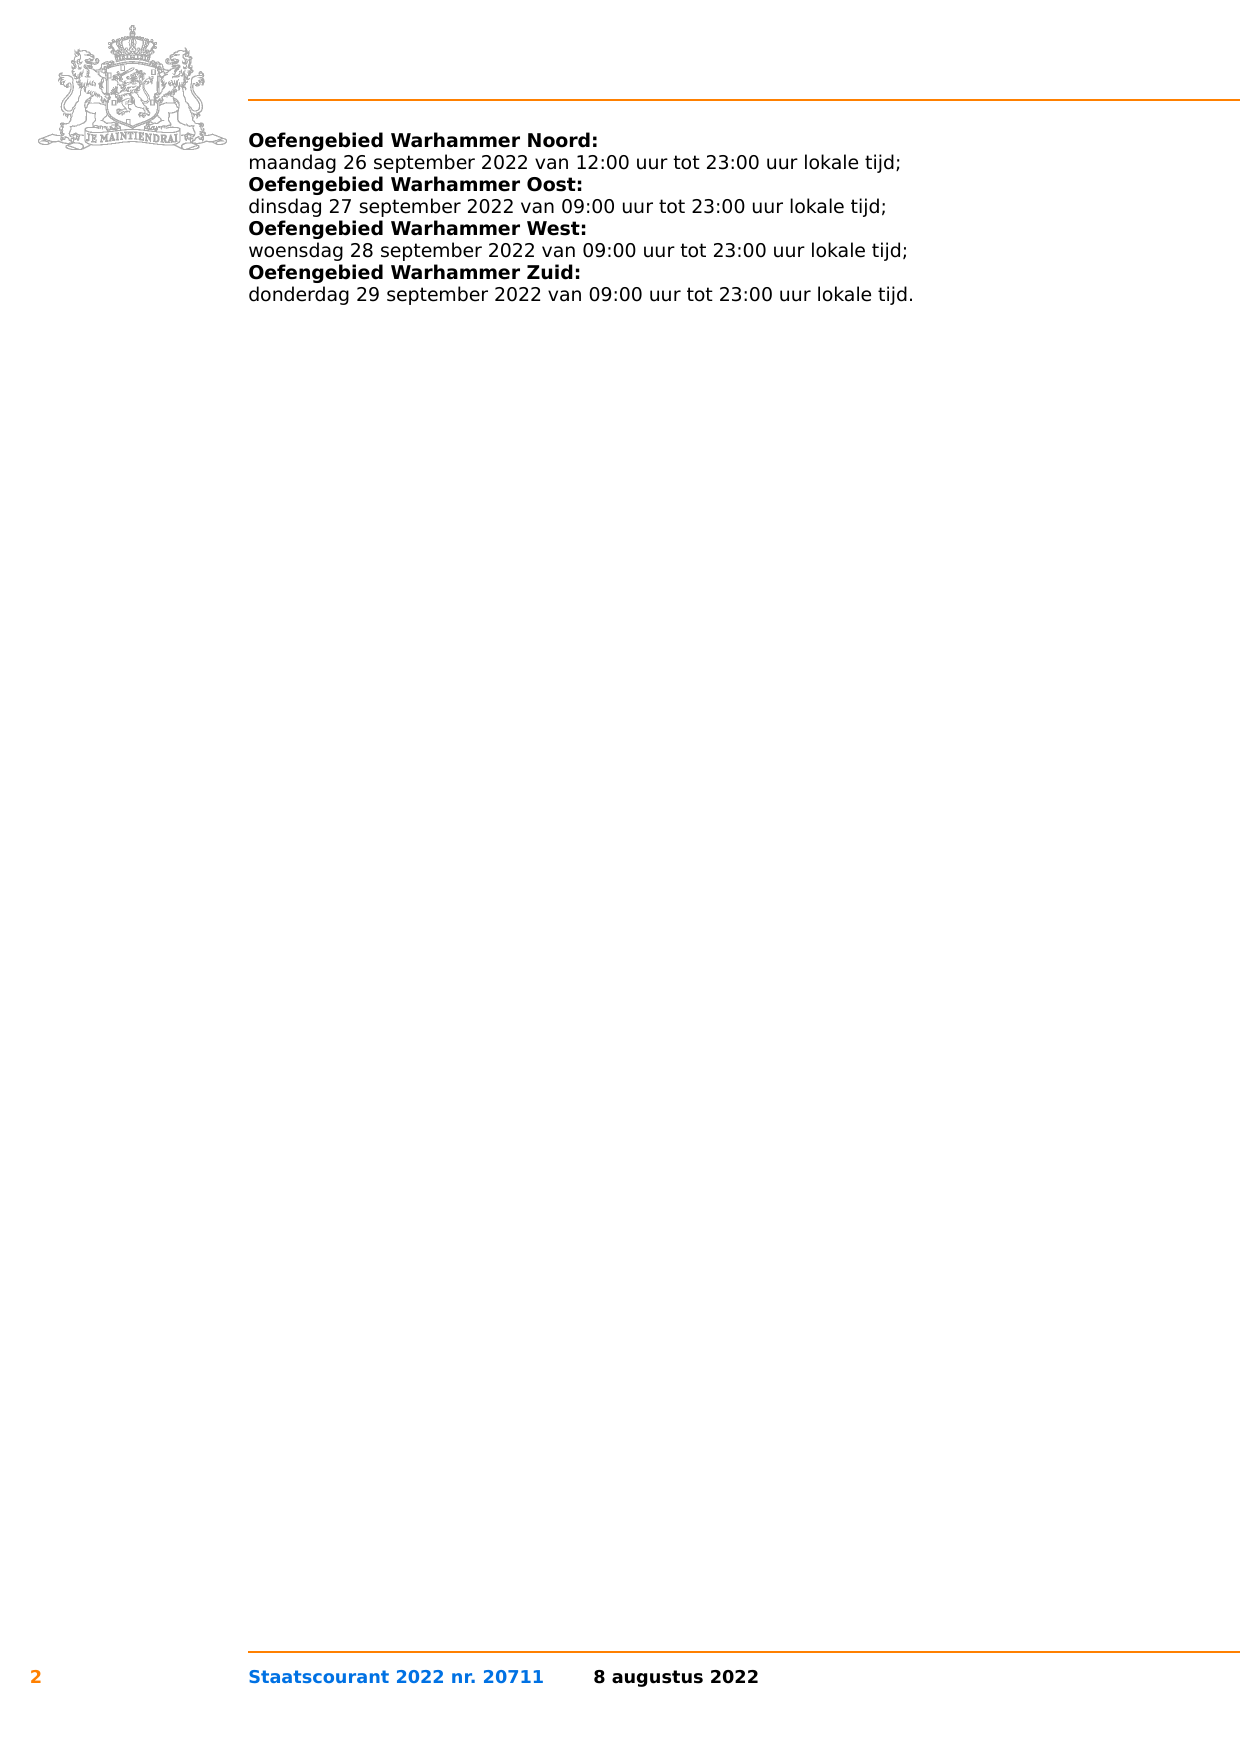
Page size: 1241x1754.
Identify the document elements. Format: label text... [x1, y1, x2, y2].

text dinsdag 27 september 2022 van 09:00 uur tot 23:00 uur lokale tijd; [248, 196, 1163, 218]
picture [38, 25, 227, 150]
text Oefengebied Warhammer Zuid: [248, 262, 1163, 284]
text woensdag 28 september 2022 van 09:00 uur tot 23:00 uur lokale tijd; [248, 240, 1163, 262]
text Oefengebied Warhammer Oost: [248, 174, 1163, 196]
text donderdag 29 september 2022 van 09:00 uur tot 23:00 uur lokale tijd. [248, 284, 1163, 306]
text maandag 26 september 2022 van 12:00 uur tot 23:00 uur lokale tijd; [248, 152, 1163, 174]
text Oefengebied Warhammer Noord: [248, 130, 1163, 152]
text Oefengebied Warhammer West: [248, 218, 1163, 240]
